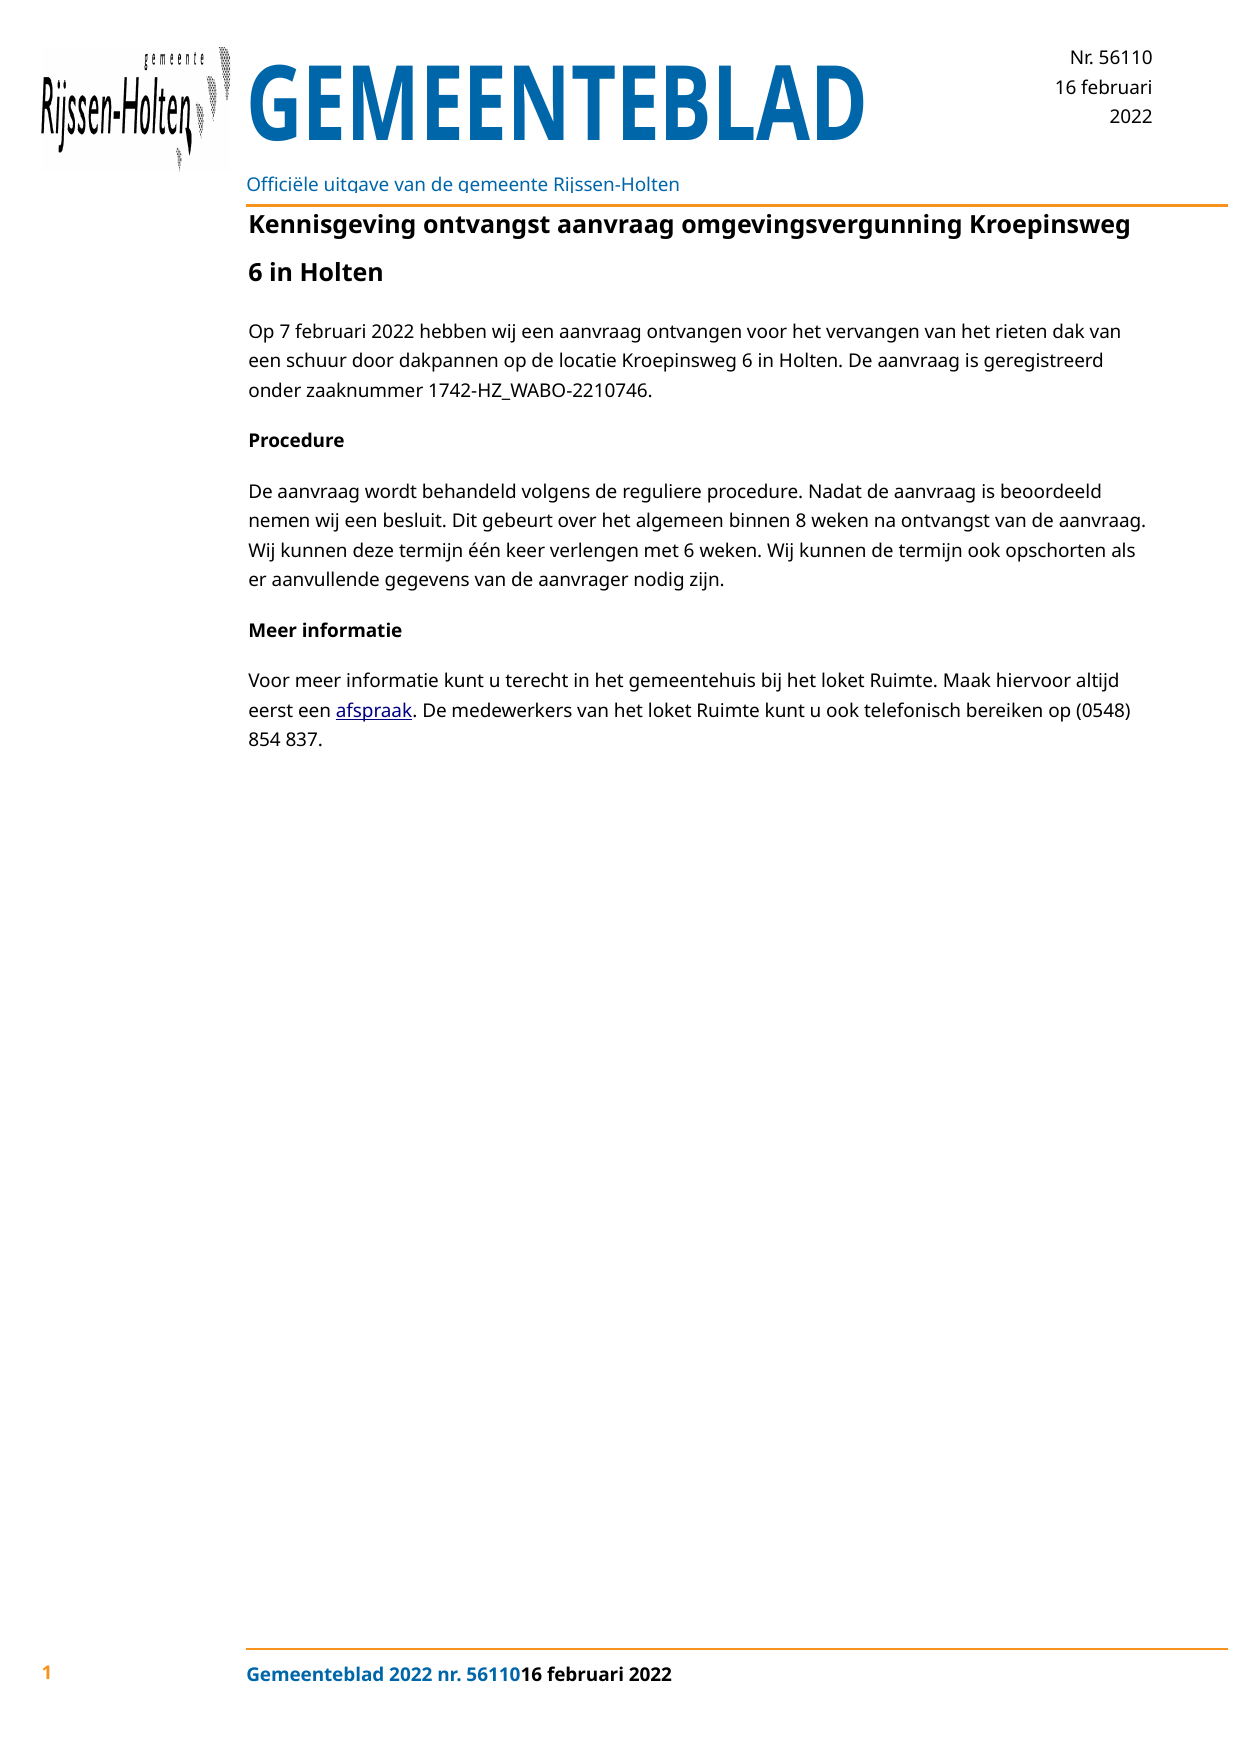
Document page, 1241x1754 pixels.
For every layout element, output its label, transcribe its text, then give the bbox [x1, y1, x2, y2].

picture [41, 47, 231, 172]
text De aanvraag wordt behandeld volgens de reguliere procedure. Nadat de aanvraag is beoordeeld nemen wij een besluit. Dit gebeurt over het algemeen binnen 8 weken na ontvangst van de aanvraag. Wij kunnen deze termijn één keer verlengen met 6 weken. Wij kunnen de termijn ook opschorten als er aanvullende gegevens van de aanvrager nodig zijn. [248, 478, 1152, 592]
text Kennisgeving ontvangst aanvraag omgevingsvergunning Kroepinsweg 6 in Holten [248, 207, 1152, 288]
text Voor meer informatie kunt u terecht in het gemeentehuis bij het loket Ruimte. Maak hiervoor altijd eerst een afspraak. De medewerkers van het loket Ruimte kunt u ook telefonisch bereiken op (0548) 854 837. [248, 667, 1152, 752]
text Meer informatie [248, 617, 1152, 643]
text Op 7 februari 2022 hebben wij een aanvraag ontvangen voor het vervangen van het rieten dak van een schuur door dakpannen op de locatie Kroepinsweg 6 in Holten. De aanvraag is geregistreerd onder zaaknummer 1742-HZ_WABO-2210746. [248, 318, 1152, 403]
text Procedure [248, 427, 1152, 453]
